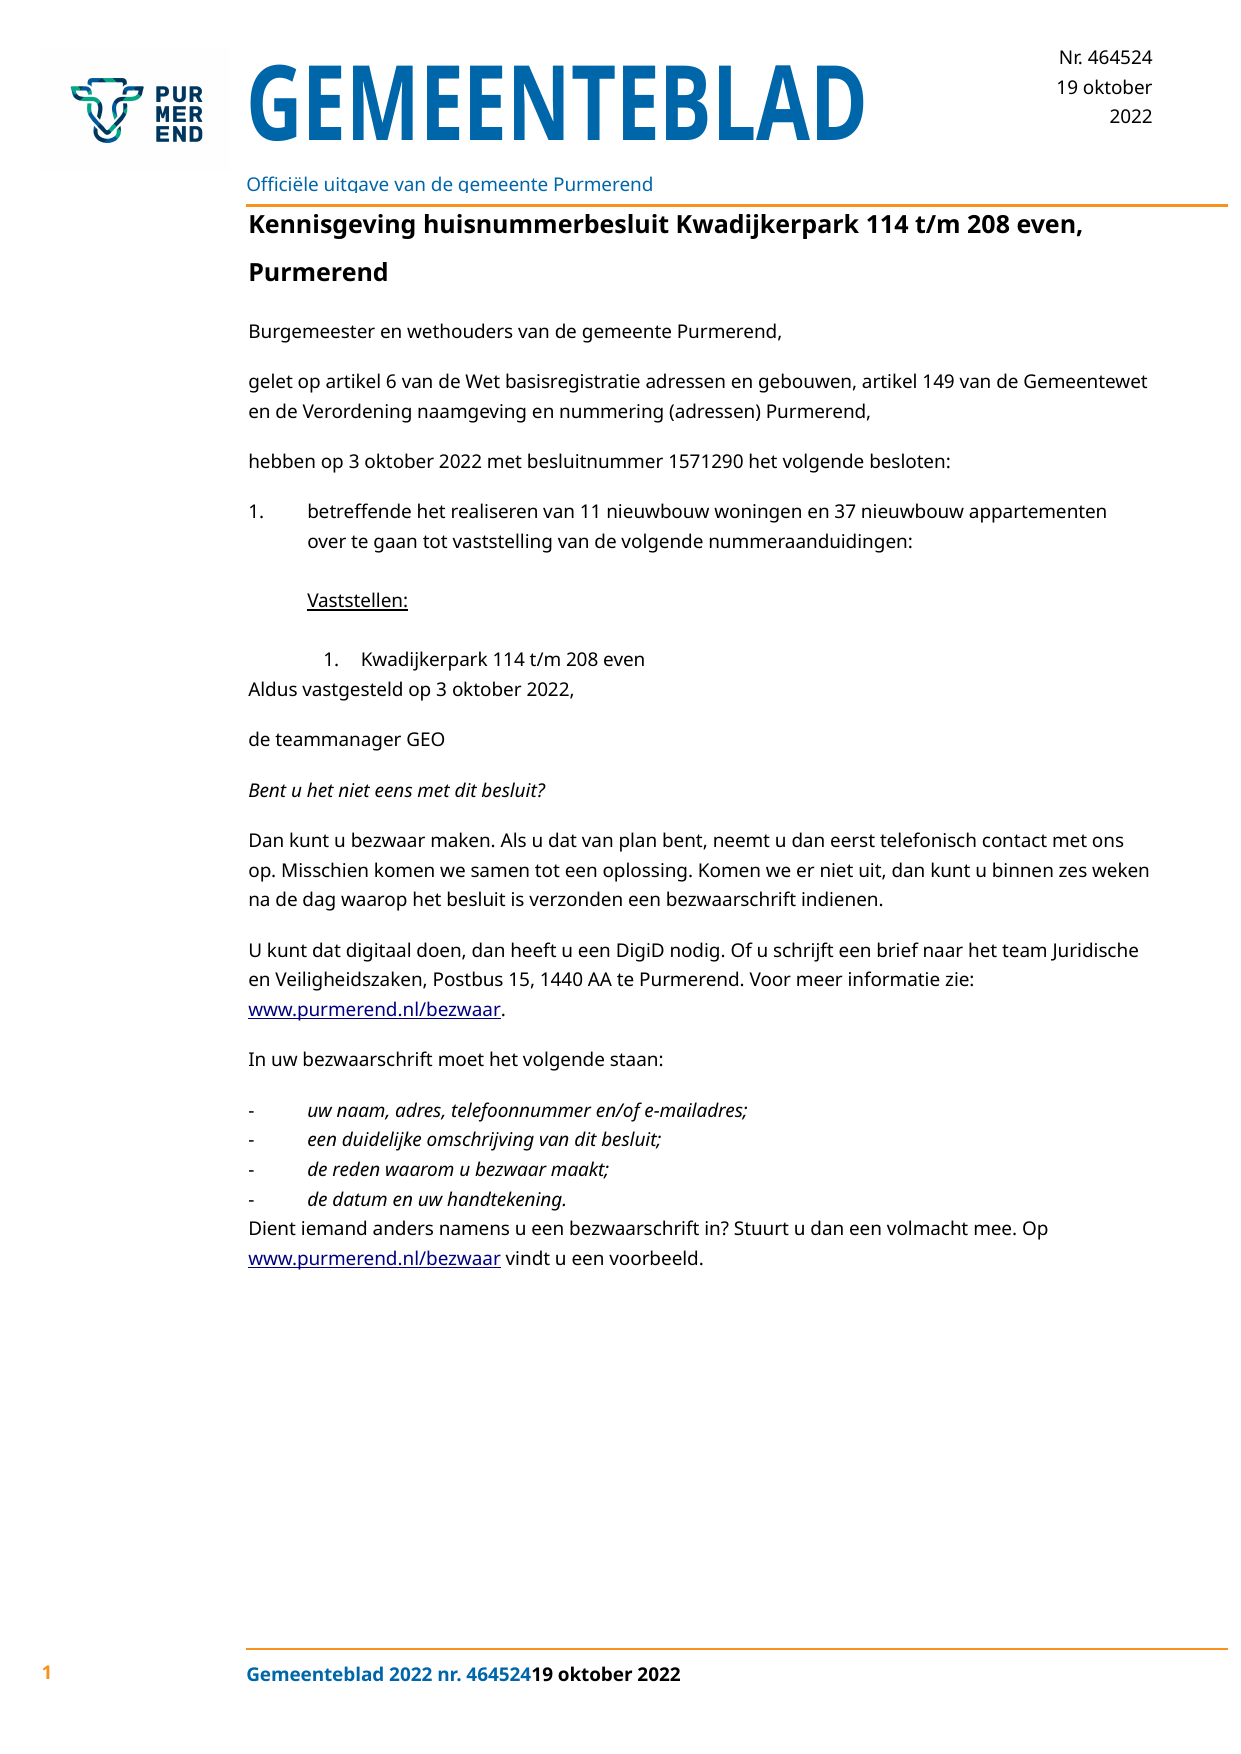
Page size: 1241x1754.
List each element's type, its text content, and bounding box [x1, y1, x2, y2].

list de datum en uw handtekening. [248, 1186, 1152, 1212]
text de teammanager GEO [248, 727, 1152, 752]
list Kwadijkerpark 114 t/m 208 even [323, 647, 1152, 672]
text Dan kunt u bezwaar maken. Als u dat van plan bent, neemt u dan eerst telefonisch contact met ons op. Misschien komen we samen tot een oplossing. Komen we er niet uit, dan kunt u binnen zes weken na de dag waarop het besluit is verzonden een bezwaarschrift indienen. [248, 827, 1152, 912]
picture [41, 47, 231, 172]
text gelet op artikel 6 van de Wet basisregistratie adressen en gebouwen, artikel 149 van de Gemeentewet en de Verordening naamgeving en nummering (adressen) Purmerend, [248, 368, 1152, 424]
text Bent u het niet eens met dit besluit? [248, 777, 1152, 803]
text U kunt dat digitaal doen, dan heeft u een DigiD nodig. Of u schrijft een brief naar het team Juridische en Veiligheidszaken, Postbus 15, 1440 AA te Purmerend. Voor meer informatie zie: www.purmerend.nl/bezwaar. [248, 937, 1152, 1022]
text Aldus vastgesteld op 3 oktober 2022, [248, 676, 1152, 702]
list uw naam, adres, telefoonnummer en/of e-mailadres; [248, 1097, 1152, 1123]
text Kennisgeving huisnummerbesluit Kwadijkerpark 114 t/m 208 even, Purmerend [248, 207, 1152, 288]
list betreffende het realiseren van 11 nieuwbouw woningen en 37 nieuwbouw appartementen over te gaan tot vaststelling van de volgende nummeraanduidingen: [248, 499, 1152, 554]
list de reden waarom u bezwaar maakt; [248, 1156, 1152, 1182]
text hebben op 3 oktober 2022 met besluitnummer 1571290 het volgende besloten: [248, 448, 1152, 474]
text Dient iemand anders namens u een bezwaarschrift in? Stuurt u dan een volmacht mee. Op www.purmerend.nl/bezwaar vindt u een voorbeeld. [248, 1215, 1152, 1271]
text In uw bezwaarschrift moet het volgende staan: [248, 1047, 1152, 1072]
list een duidelijke omschrijving van dit besluit; [248, 1127, 1152, 1152]
text Burgemeester en wethouders van de gemeente Purmerend, [248, 318, 1152, 344]
list Vaststellen: [248, 587, 1152, 613]
